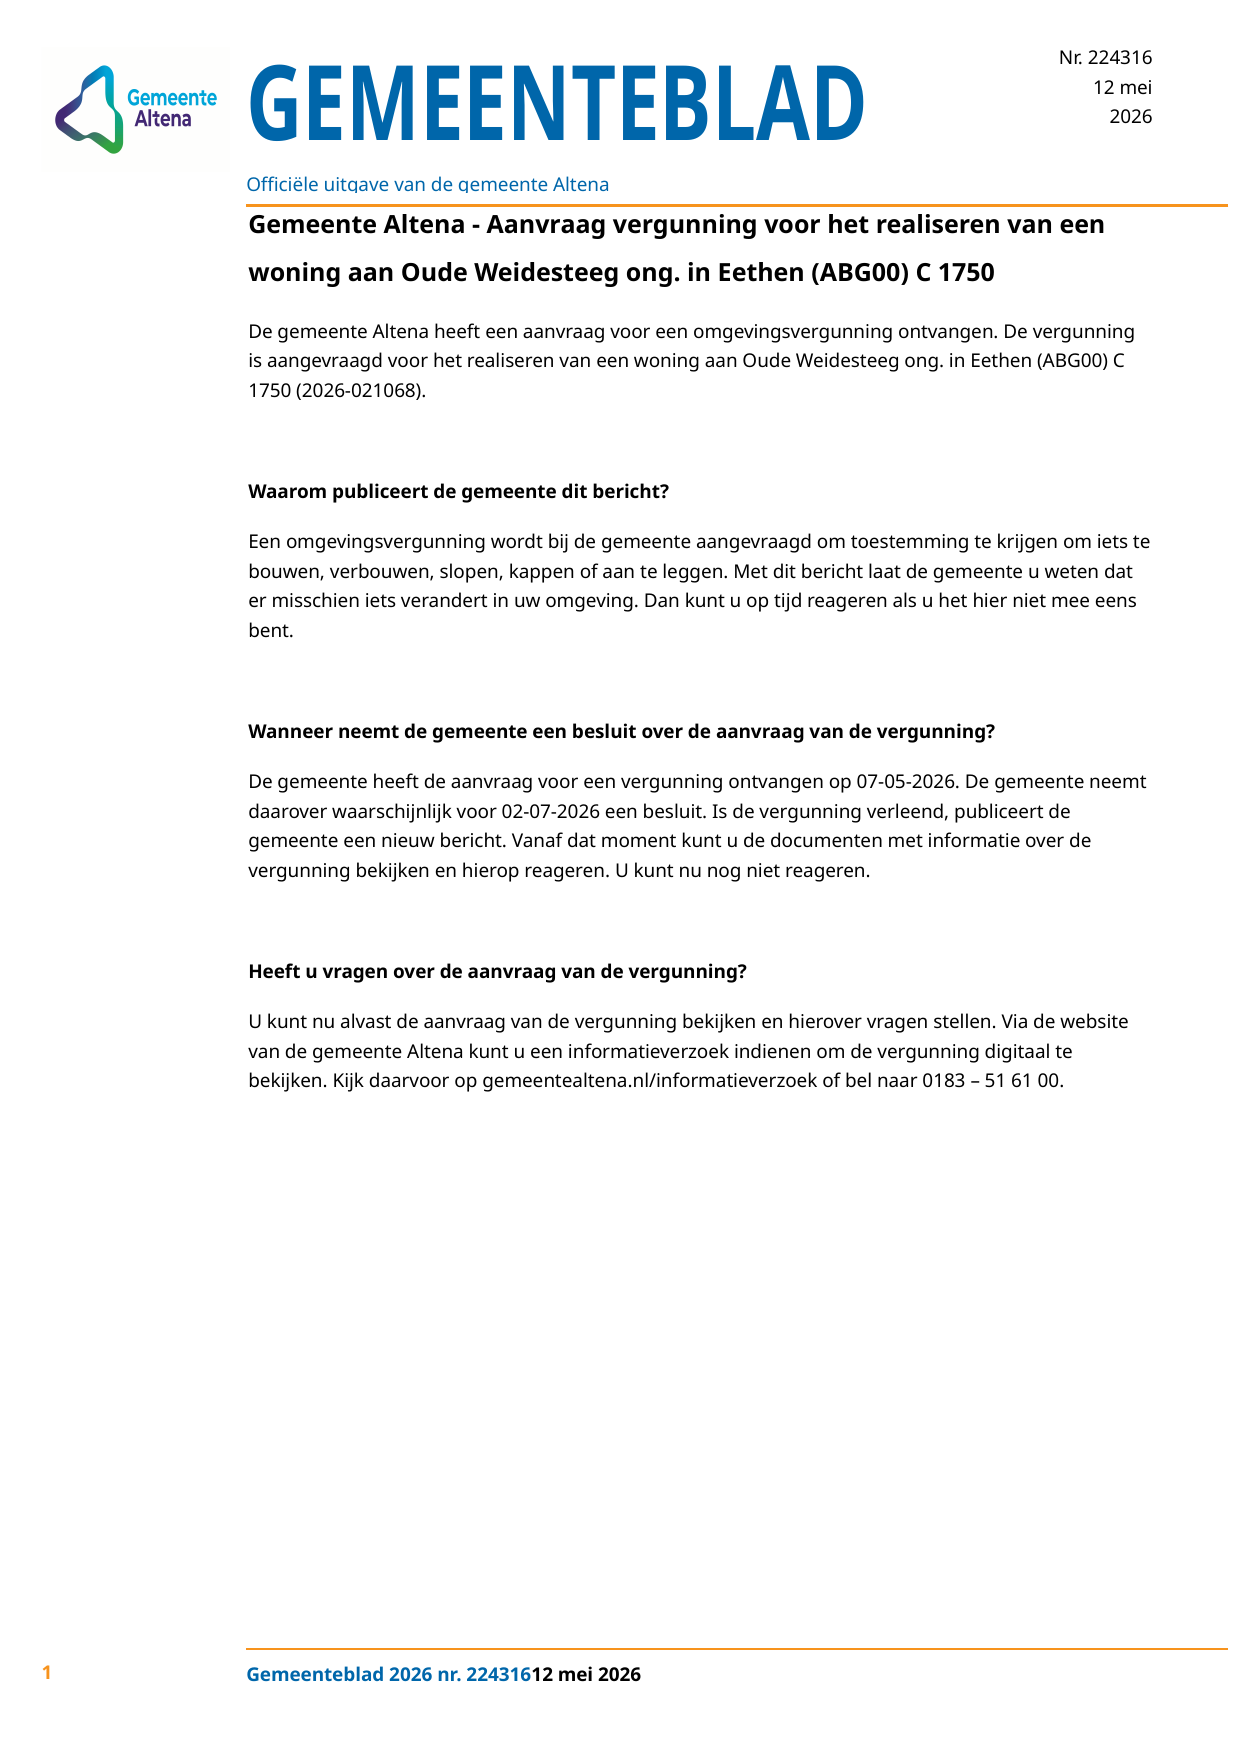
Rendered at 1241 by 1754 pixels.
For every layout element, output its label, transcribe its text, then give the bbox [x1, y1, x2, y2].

text U kunt nu alvast de aanvraag van de vergunning bekijken en hierover vragen stellen. Via de website van de gemeente Altena kunt u een informatieverzoek indienen om de vergunning digitaal te bekijken. Kijk daarvoor op gemeentealtena.nl/informatieverzoek of bel naar 0183 – 51 61 00. [248, 1008, 1152, 1093]
text De gemeente heeft de aanvraag voor een vergunning ontvangen op 07-05-2026. De gemeente neemt daarover waarschijnlijk voor 02-07-2026 een besluit. Is de vergunning verleend, publiceert de gemeente een nieuw bericht. Vanaf dat moment kunt u de documenten met informatie over de vergunning bekijken en hierop reageren. U kunt nu nog niet reageren. [248, 768, 1152, 883]
text Heeft u vragen over de aanvraag van de vergunning? [248, 958, 1152, 984]
text Gemeente Altena - Aanvraag vergunning voor het realiseren van een woning aan Oude Weidesteeg ong. in Eethen (ABG00) C 1750 [248, 207, 1152, 288]
text De gemeente Altena heeft een aanvraag voor een omgevingsvergunning ontvangen. De vergunning is aangevraagd voor het realiseren van een woning aan Oude Weidesteeg ong. in Eethen (ABG00) C 1750 (2026-021068). [248, 318, 1152, 403]
picture [41, 47, 231, 172]
text Wanneer neemt de gemeente een besluit over de aanvraag van de vergunning? [248, 718, 1152, 744]
text Een omgevingsvergunning wordt bij de gemeente aangevraagd om toestemming te krijgen om iets te bouwen, verbouwen, slopen, kappen of aan te leggen. Met dit bericht laat de gemeente u weten dat er misschien iets verandert in uw omgeving. Dan kunt u op tijd reageren als u het hier niet mee eens bent. [248, 528, 1152, 643]
text Waarom publiceert de gemeente dit bericht? [248, 478, 1152, 504]
